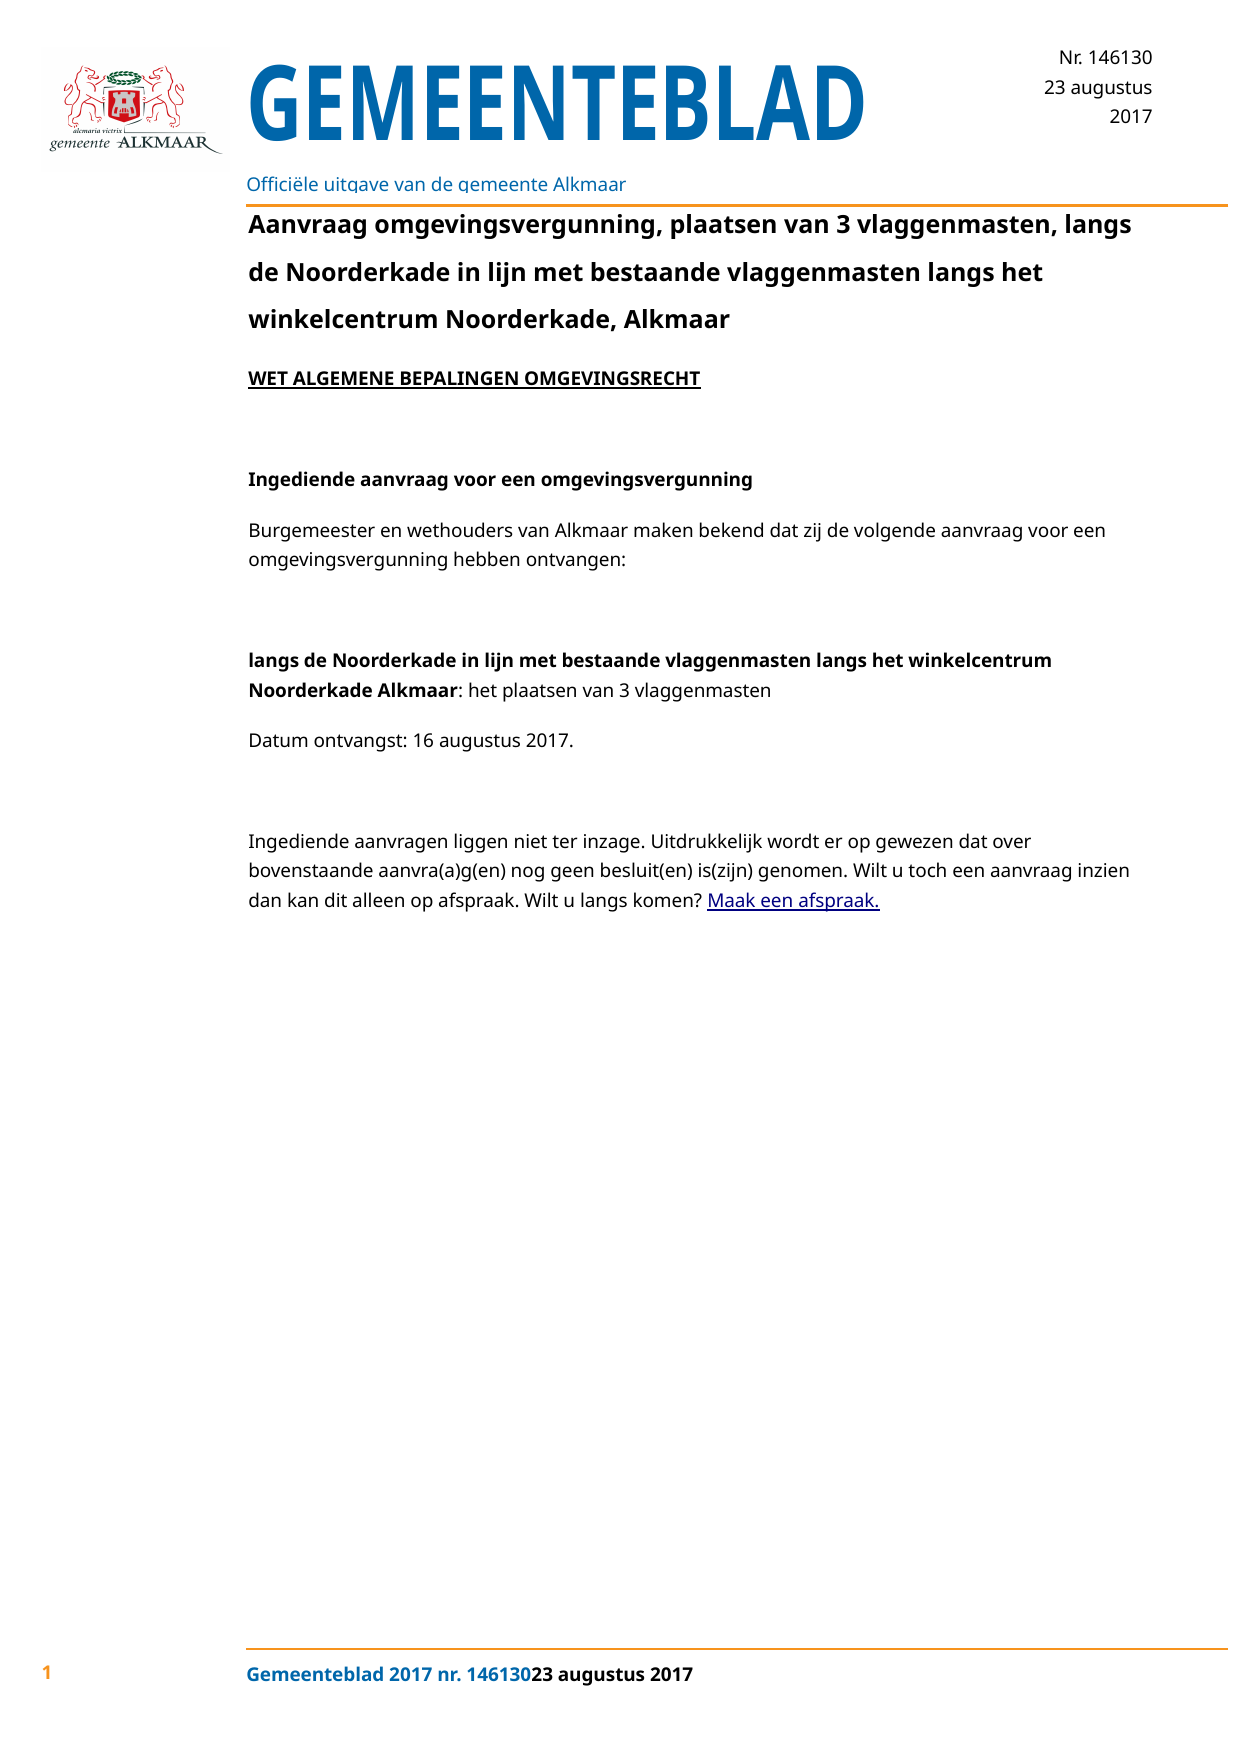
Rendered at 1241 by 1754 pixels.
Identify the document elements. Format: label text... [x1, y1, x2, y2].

picture [41, 47, 231, 172]
text Ingediende aanvraag voor een omgevingsvergunning [248, 466, 1152, 492]
text Aanvraag omgevingsvergunning, plaatsen van 3 vlaggenmasten, langs de Noorderkade in lijn met bestaande vlaggenmasten langs het winkelcentrum Noorderkade, Alkmaar [248, 207, 1152, 336]
text Datum ontvangst: 16 augustus 2017. [248, 727, 1152, 753]
text Burgemeester en wethouders van Alkmaar maken bekend dat zij de volgende aanvraag voor een omgevingsvergunning hebben ontvangen: [248, 517, 1152, 572]
text langs de Noorderkade in lijn met bestaande vlaggenmasten langs het winkelcentrum Noorderkade Alkmaar: het plaatsen van 3 vlaggenmasten [248, 647, 1152, 702]
text Ingediende aanvragen liggen niet ter inzage. Uitdrukkelijk wordt er op gewezen dat over bovenstaande aanvra(a)g(en) nog geen besluit(en) is(zijn) genomen. Wilt u toch een aanvraag inzien dan kan dit alleen op afspraak. Wilt u langs komen? Maak een afspraak. [248, 828, 1152, 913]
text WET ALGEMENE BEPALINGEN OMGEVINGSRECHT [248, 366, 1152, 391]
